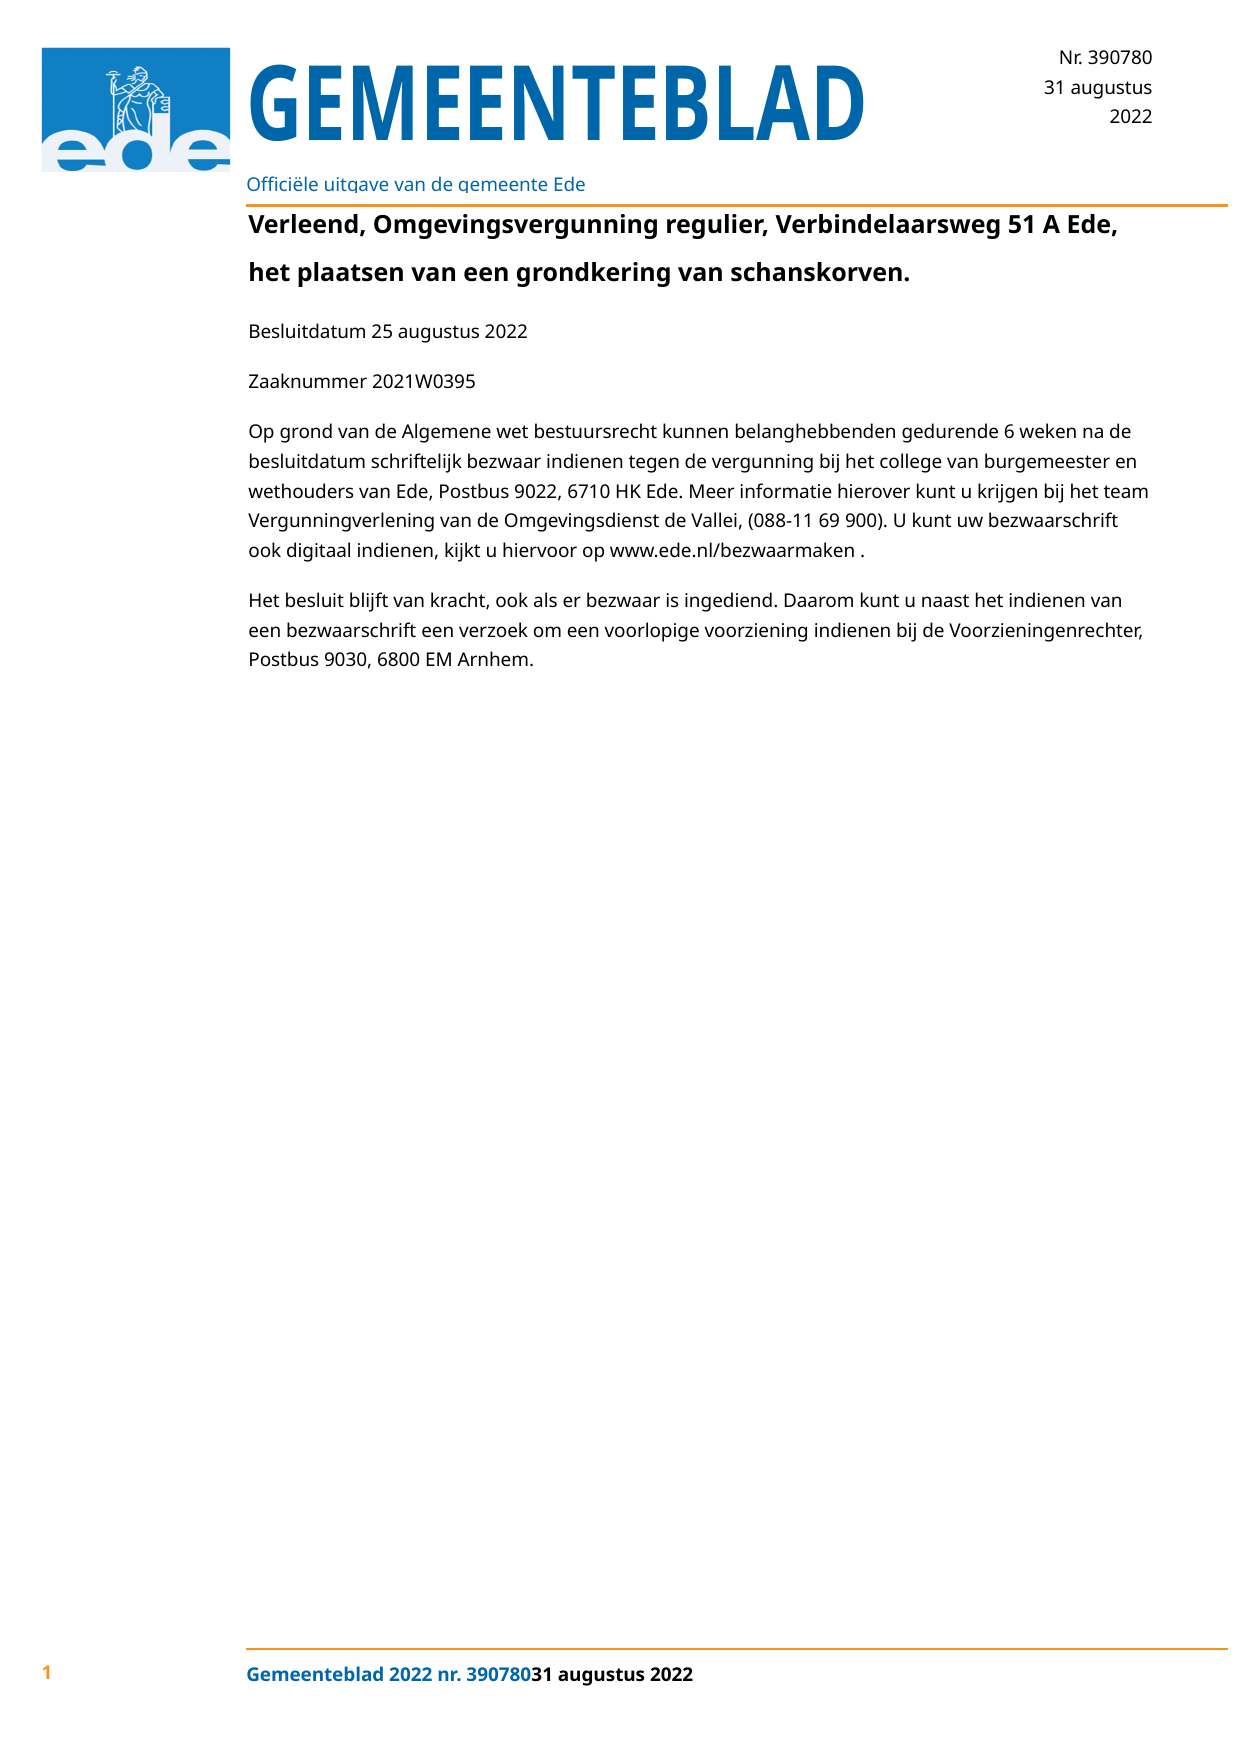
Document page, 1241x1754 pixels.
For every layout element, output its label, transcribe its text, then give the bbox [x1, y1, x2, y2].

text Besluitdatum 25 augustus 2022 [248, 318, 1152, 344]
text Zaaknummer 2021W0395 [248, 368, 1152, 394]
picture [41, 47, 231, 172]
text Op grond van de Algemene wet bestuursrecht kunnen belanghebbenden gedurende 6 weken na de besluitdatum schriftelijk bezwaar indienen tegen de vergunning bij het college van burgemeester en wethouders van Ede, Postbus 9022, 6710 HK Ede. Meer informatie hierover kunt u krijgen bij het team Vergunningverlening van de Omgevingsdienst de Vallei, (088-11 69 900). U kunt uw bezwaarschrift ook digitaal indienen, kijkt u hiervoor op www.ede.nl/bezwaarmaken . [248, 419, 1152, 563]
text Verleend, Omgevingsvergunning regulier, Verbindelaarsweg 51 A Ede, het plaatsen van een grondkering van schanskorven. [248, 207, 1152, 288]
text Het besluit blijft van kracht, ook als er bezwaar is ingediend. Daarom kunt u naast het indienen van een bezwaarschrift een verzoek om een voorlopige voorziening indienen bij de Voorzieningenrechter, Postbus 9030, 6800 EM Arnhem. [248, 587, 1152, 672]
